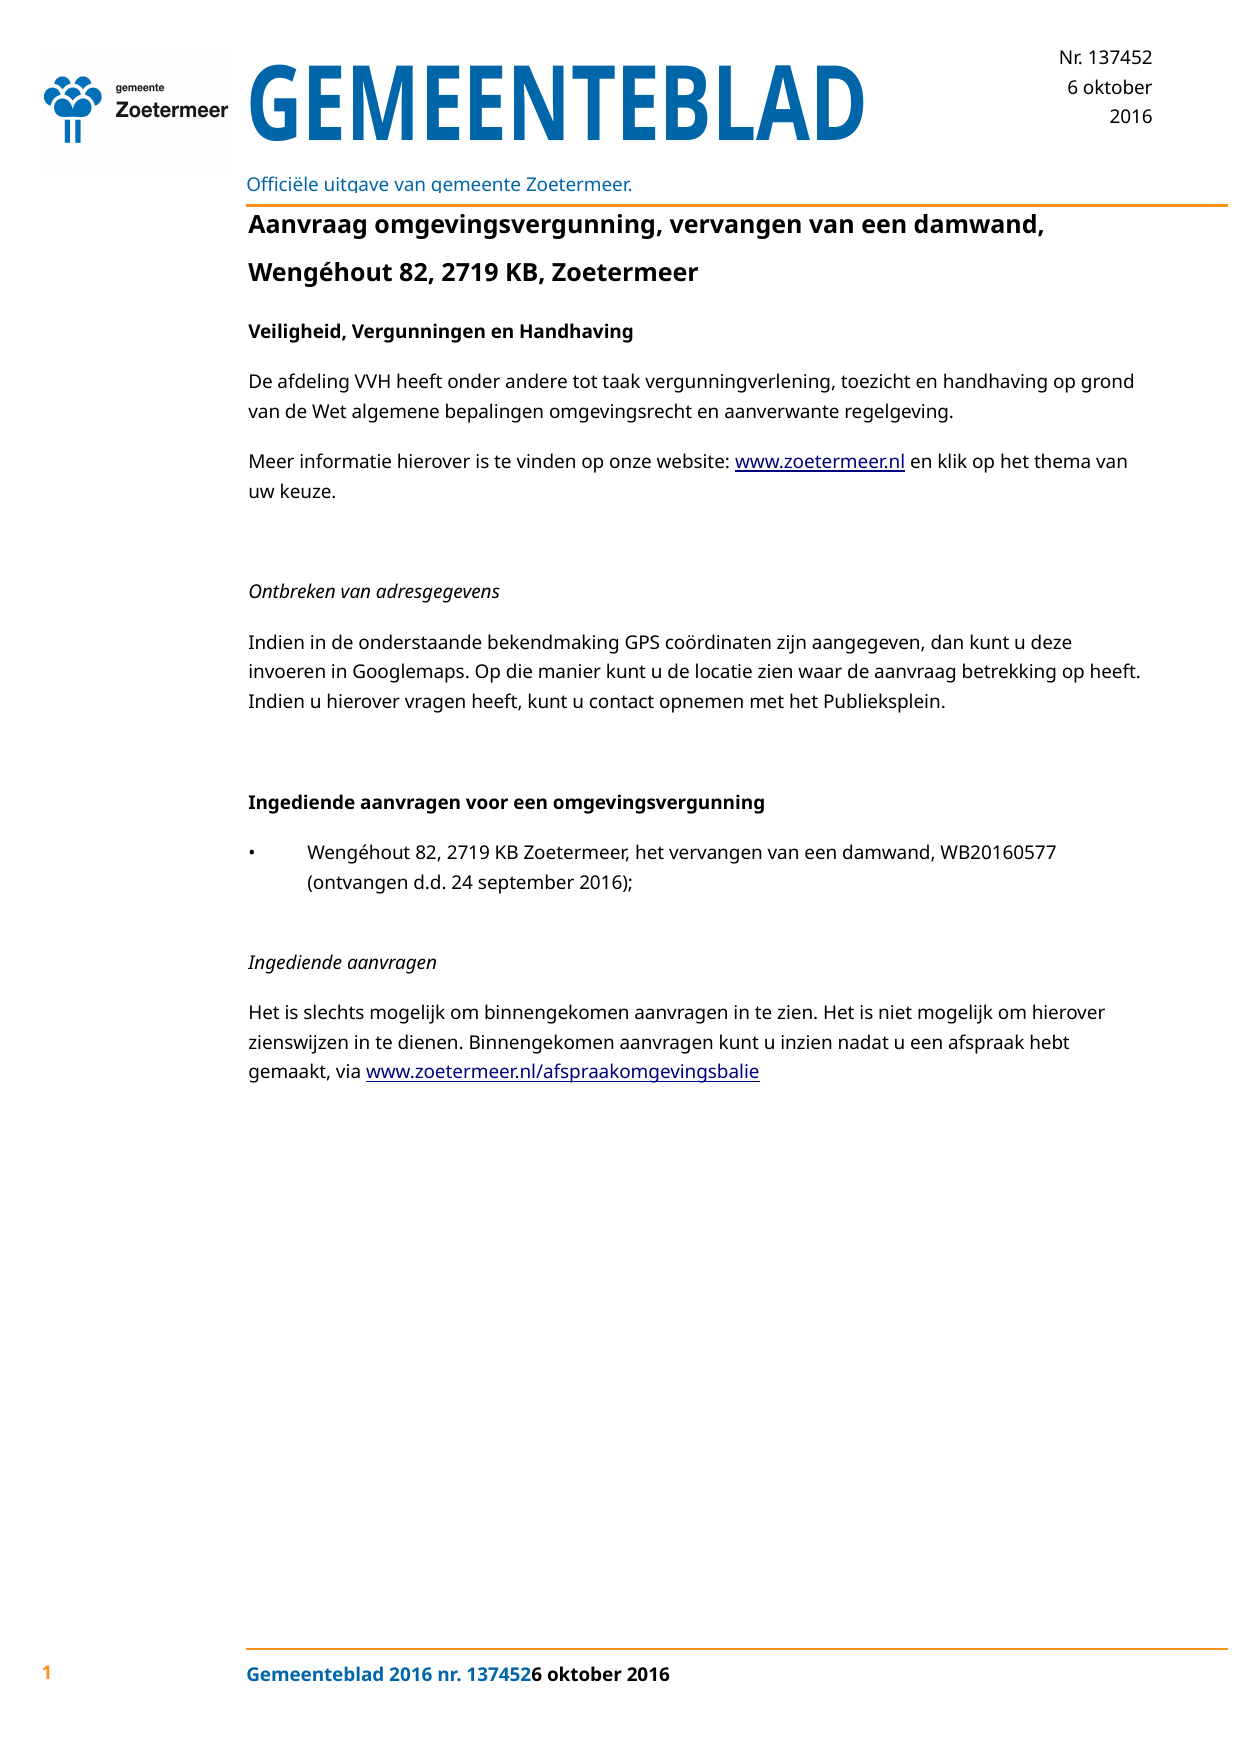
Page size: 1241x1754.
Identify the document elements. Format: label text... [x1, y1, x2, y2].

text Ingediende aanvragen voor een omgevingsvergunning [248, 789, 1152, 815]
text Ingediende aanvragen [248, 949, 1152, 975]
list Wengéhout 82, 2719 KB Zoetermeer, het vervangen van een damwand, WB20160577 (ontvangen d.d. 24 september 2016); [248, 839, 1152, 895]
picture [41, 47, 231, 172]
text Indien in de onderstaande bekendmaking GPS coördinaten zijn aangegeven, dan kunt u deze invoeren in Googlemaps. Op die manier kunt u de locatie zien waar de aanvraag betrekking op heeft. Indien u hierover vragen heeft, kunt u contact opnemen met het Publieksplein. [248, 629, 1152, 714]
text Veiligheid, Vergunningen en Handhaving [248, 318, 1152, 344]
text Aanvraag omgevingsvergunning, vervangen van een damwand, Wengéhout 82, 2719 KB, Zoetermeer [248, 207, 1152, 288]
text Meer informatie hierover is te vinden op onze website: www.zoetermeer.nl en klik op het thema van uw keuze. [248, 448, 1152, 504]
text Het is slechts mogelijk om binnengekomen aanvragen in te zien. Het is niet mogelijk om hierover zienswijzen in te dienen. Binnengekomen aanvragen kunt u inzien nadat u een afspraak hebt gemaakt, via www.zoetermeer.nl/afspraakomgevingsbalie [248, 999, 1152, 1084]
text Ontbreken van adresgegevens [248, 579, 1152, 604]
text De afdeling VVH heeft onder andere tot taak vergunningverlening, toezicht en handhaving op grond van de Wet algemene bepalingen omgevingsrecht en aanverwante regelgeving. [248, 368, 1152, 424]
